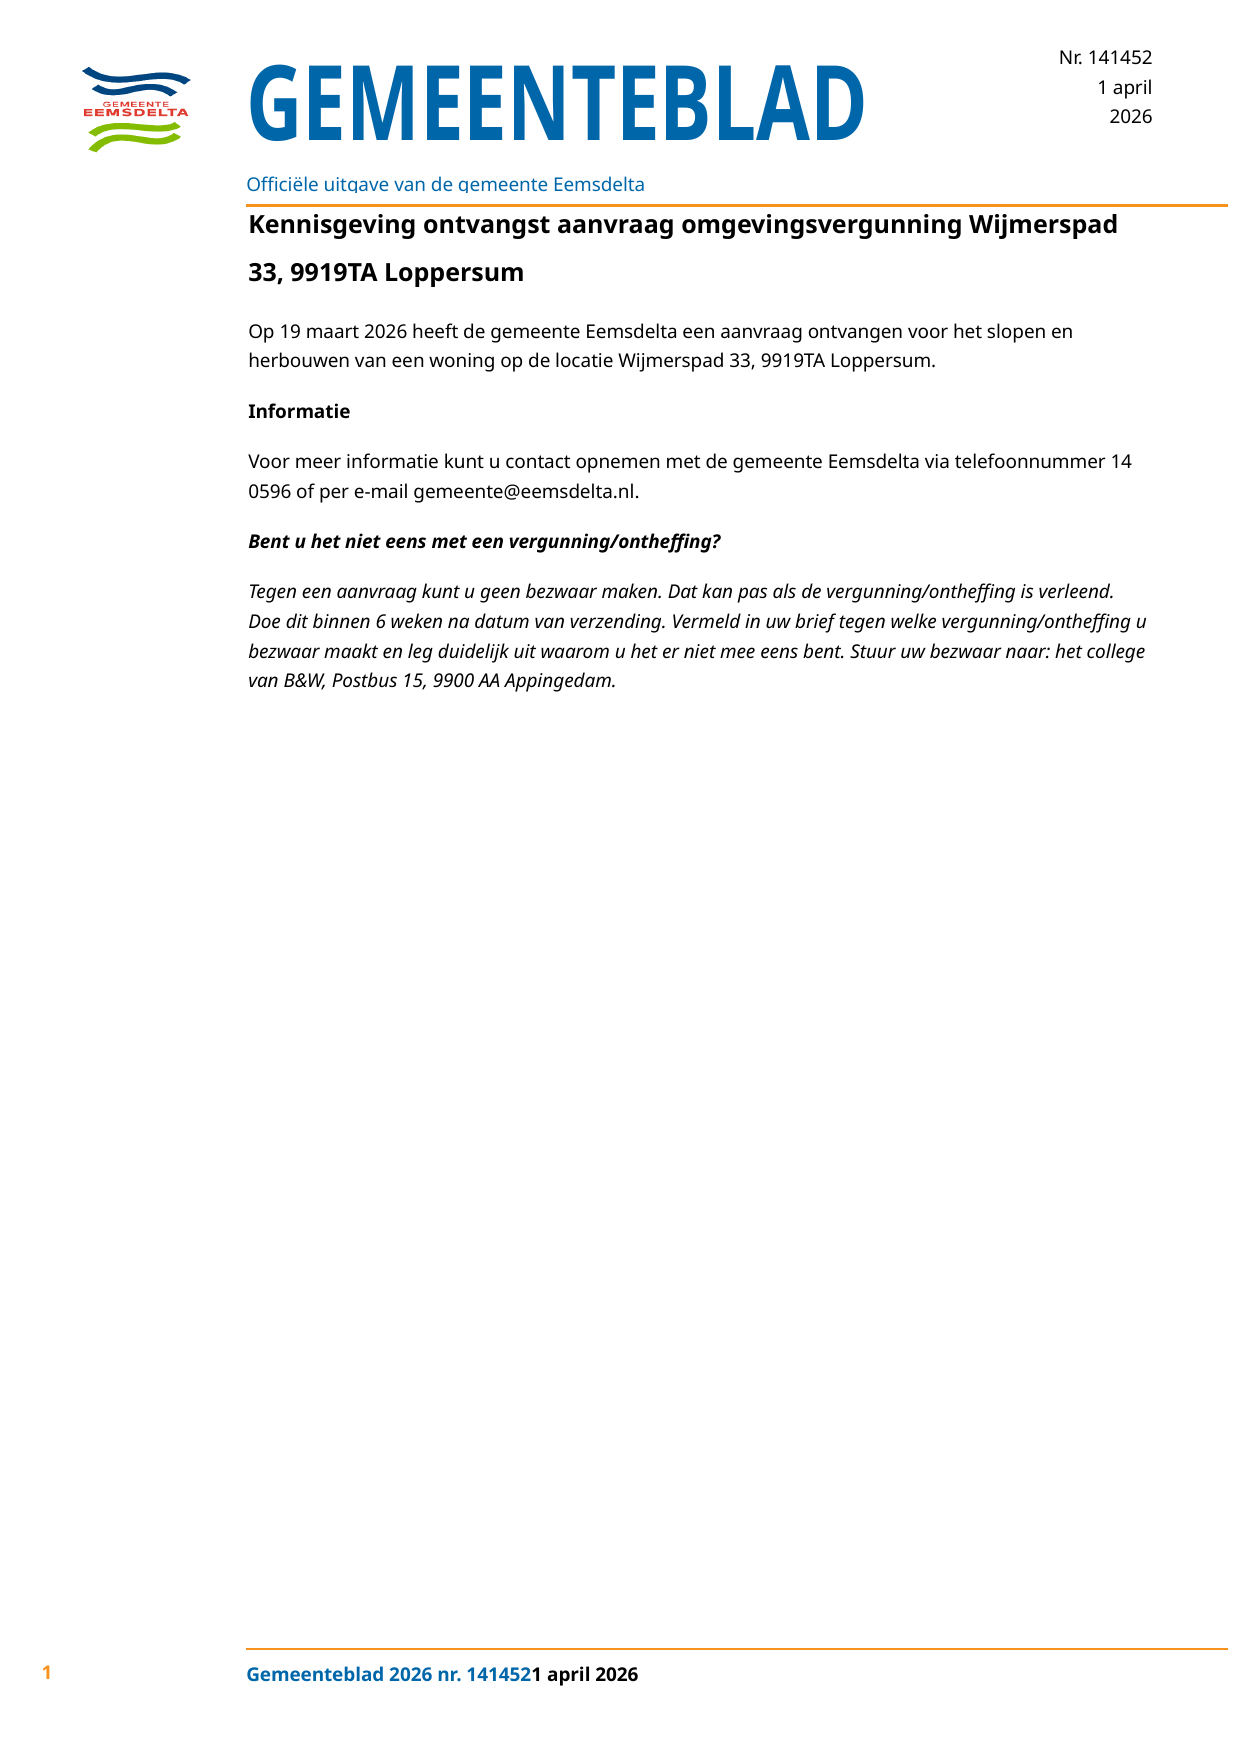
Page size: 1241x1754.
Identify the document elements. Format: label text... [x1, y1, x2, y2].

text Op 19 maart 2026 heeft de gemeente Eemsdelta een aanvraag ontvangen voor het slopen en herbouwen van een woning op de locatie Wijmerspad 33, 9919TA Loppersum. [248, 318, 1152, 373]
text Informatie [248, 398, 1152, 424]
text Tegen een aanvraag kunt u geen bezwaar maken. Dat kan pas als de vergunning/ontheffing is verleend. Doe dit binnen 6 weken na datum van verzending. Vermeld in uw brief tegen welke vergunning/ontheffing u bezwaar maakt en leg duidelijk uit waarom u het er niet mee eens bent. Stuur uw bezwaar naar: het college van B&W, Postbus 15, 9900 AA Appingedam. [248, 579, 1152, 693]
text Voor meer informatie kunt u contact opnemen met de gemeente Eemsdelta via telefoonnummer 14 0596 of per e-mail gemeente@eemsdelta.nl. [248, 448, 1152, 504]
picture [41, 47, 231, 172]
text Bent u het niet eens met een vergunning/ontheffing? [248, 528, 1152, 554]
text Kennisgeving ontvangst aanvraag omgevingsvergunning Wijmerspad 33, 9919TA Loppersum [248, 207, 1152, 288]
